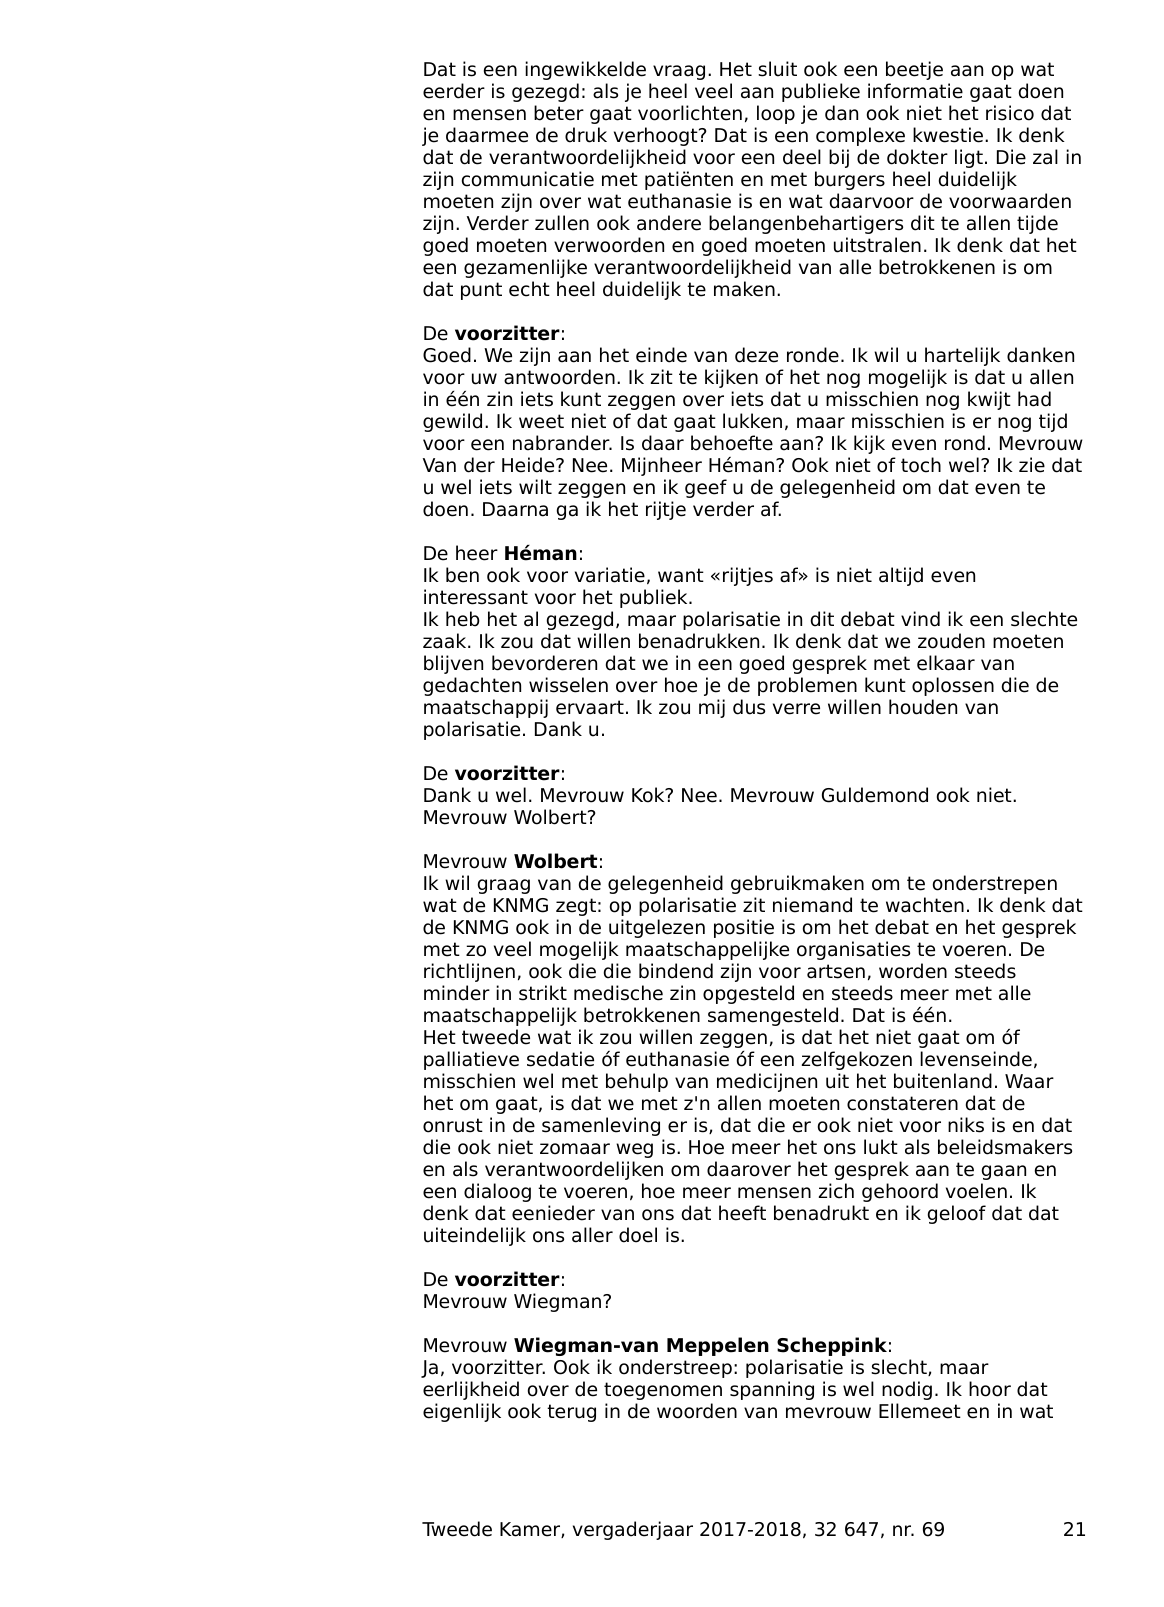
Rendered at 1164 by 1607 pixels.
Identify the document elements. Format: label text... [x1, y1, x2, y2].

text Ik wil graag van de gelegenheid gebruikmaken om te onderstrepen wat de KNMG zegt: op polarisatie zit niemand te wachten. Ik denk dat de KNMG ook in de uitgelezen positie is om het debat en het gesprek met zo veel mogelijk maatschappelijke organisaties te voeren. De richtlijnen, ook die die bindend zijn voor artsen, worden steeds minder in strikt medische zin opgesteld en steeds meer met alle maatschappelijk betrokkenen samengesteld. Dat is één. [422, 873, 1087, 1027]
text Ik ben ook voor variatie, want «rijtjes af» is niet altijd even interessant voor het publiek. [422, 565, 1087, 609]
text Ja, voorzitter. Ook ik onderstreep: polarisatie is slecht, maar eerlijkheid over de toegenomen spanning is wel nodig. Ik hoor dat eigenlijk ook terug in de woorden van mevrouw Ellemeet en in wat [422, 1357, 1087, 1423]
text De voorzitter: [422, 763, 1087, 785]
text Mevrouw Wiegman? [422, 1291, 1087, 1313]
text Dank u wel. Mevrouw Kok? Nee. Mevrouw Guldemond ook niet. Mevrouw Wolbert? [422, 785, 1087, 829]
text Mevrouw Wolbert: [422, 851, 1087, 873]
text De voorzitter: [422, 1269, 1087, 1291]
text Goed. We zijn aan het einde van deze ronde. Ik wil u hartelijk danken voor uw antwoorden. Ik zit te kijken of het nog mogelijk is dat u allen in één zin iets kunt zeggen over iets dat u misschien nog kwijt had gewild. Ik weet niet of dat gaat lukken, maar misschien is er nog tijd voor een nabrander. Is daar behoefte aan? Ik kijk even rond. Mevrouw Van der Heide? Nee. Mijnheer Héman? Ook niet of toch wel? Ik zie dat u wel iets wilt zeggen en ik geef u de gelegenheid om dat even te doen. Daarna ga ik het rijtje verder af. [422, 345, 1087, 521]
text Dat is een ingewikkelde vraag. Het sluit ook een beetje aan op wat eerder is gezegd: als je heel veel aan publieke informatie gaat doen en mensen beter gaat voorlichten, loop je dan ook niet het risico dat je daarmee de druk verhoogt? Dat is een complexe kwestie. Ik denk dat de verantwoordelijkheid voor een deel bij de dokter ligt. Die zal in zijn communicatie met patiënten en met burgers heel duidelijk moeten zijn over wat euthanasie is en wat daarvoor de voorwaarden zijn. Verder zullen ook andere belangenbehartigers dit te allen tijde goed moeten verwoorden en goed moeten uitstralen. Ik denk dat het een gezamenlijke verantwoordelijkheid van alle betrokkenen is om dat punt echt heel duidelijk te maken. [422, 59, 1087, 301]
text Het tweede wat ik zou willen zeggen, is dat het niet gaat om óf palliatieve sedatie óf euthanasie óf een zelfgekozen levenseinde, misschien wel met behulp van medicijnen uit het buitenland. Waar het om gaat, is dat we met z'n allen moeten constateren dat de onrust in de samenleving er is, dat die er ook niet voor niks is en dat die ook niet zomaar weg is. Hoe meer het ons lukt als beleidsmakers en als verantwoordelijken om daarover het gesprek aan te gaan en een dialoog te voeren, hoe meer mensen zich gehoord voelen. Ik denk dat eenieder van ons dat heeft benadrukt en ik geloof dat dat uiteindelijk ons aller doel is. [422, 1027, 1087, 1247]
text De voorzitter: [422, 323, 1087, 345]
text Mevrouw Wiegman-van Meppelen Scheppink: [422, 1335, 1087, 1357]
text Ik heb het al gezegd, maar polarisatie in dit debat vind ik een slechte zaak. Ik zou dat willen benadrukken. Ik denk dat we zouden moeten blijven bevorderen dat we in een goed gesprek met elkaar van gedachten wisselen over hoe je de problemen kunt oplossen die de maatschappij ervaart. Ik zou mij dus verre willen houden van polarisatie. Dank u. [422, 609, 1087, 741]
text De heer Héman: [422, 543, 1087, 565]
